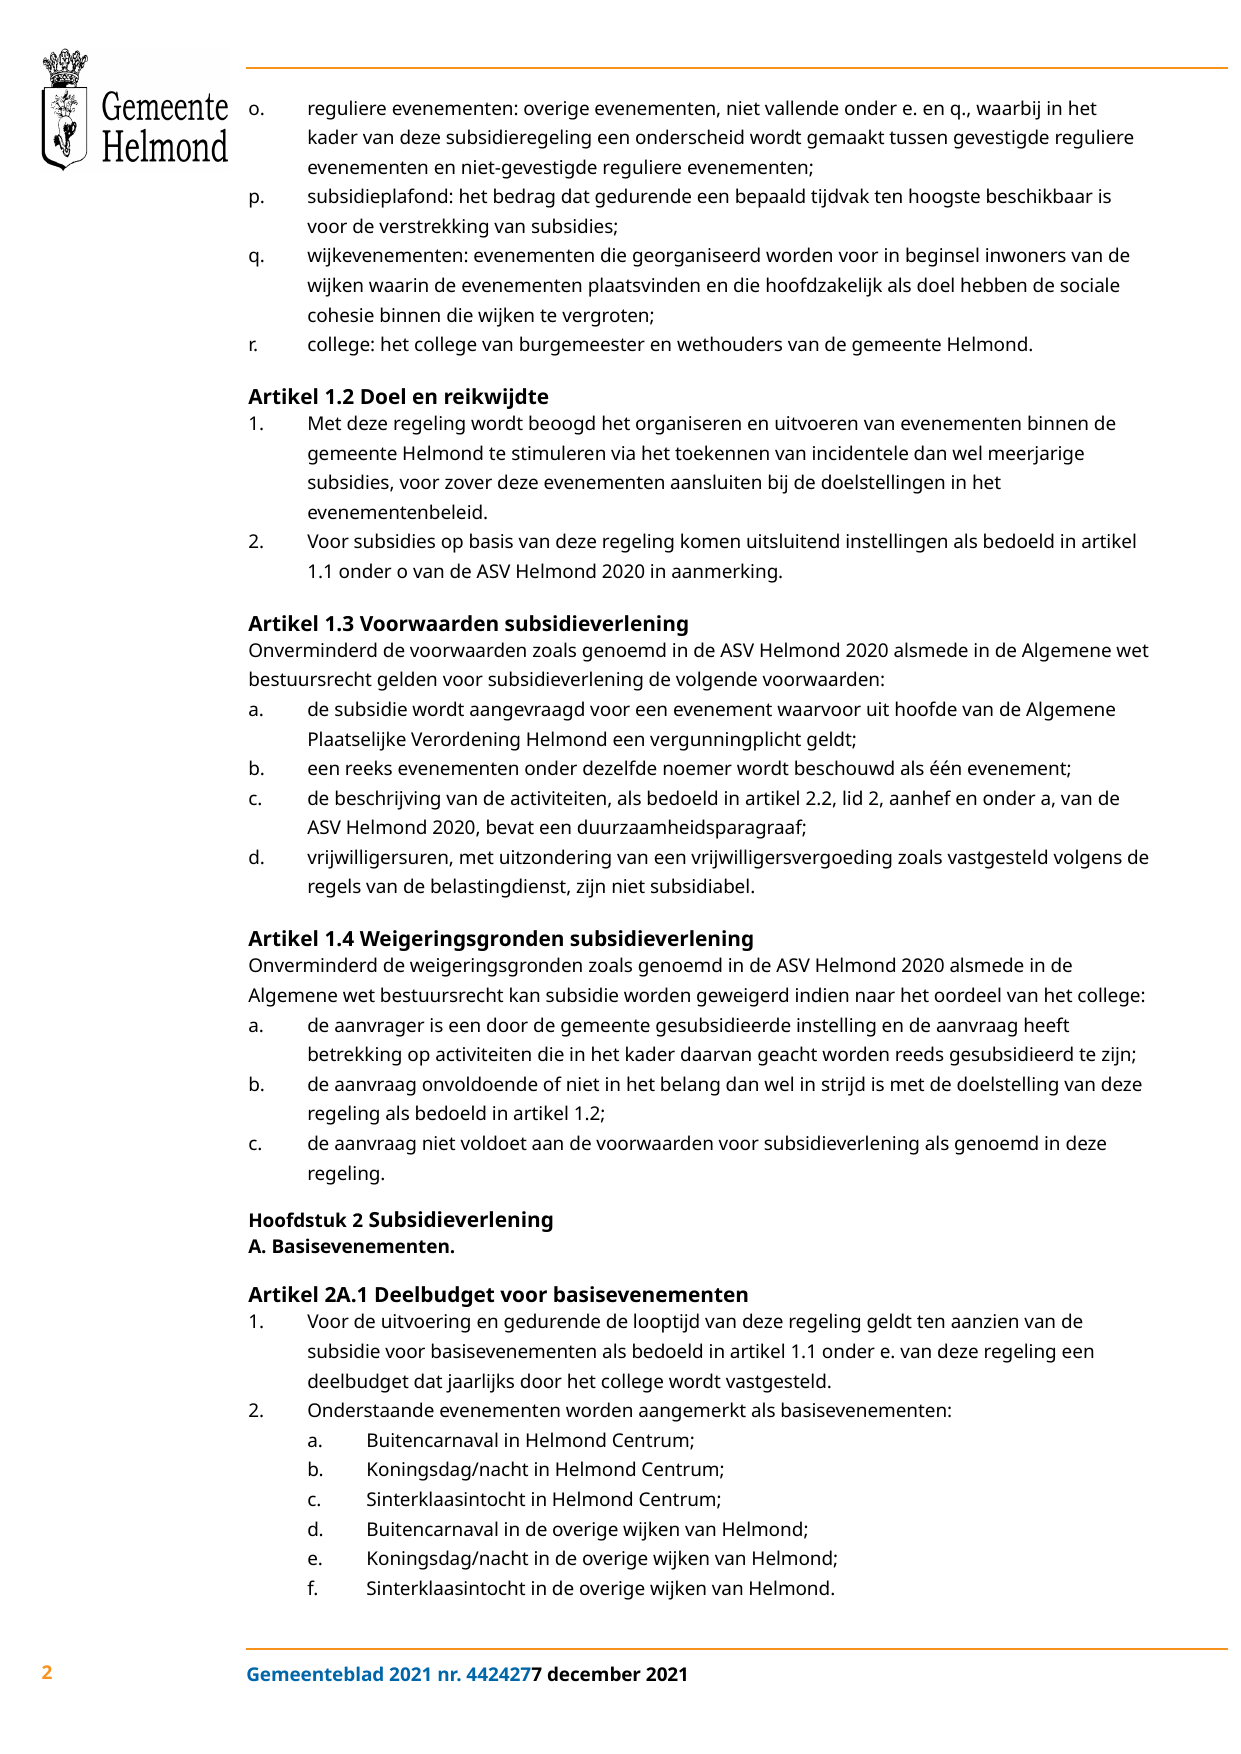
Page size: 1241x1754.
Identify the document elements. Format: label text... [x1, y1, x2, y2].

list de subsidie wordt aangevraagd voor een evenement waarvoor uit hoofde van de Algemene Plaatselijke Verordening Helmond een vergunningplicht geldt; [248, 696, 1152, 752]
list vrijwilligersuren, met uitzondering van een vrijwilligersvergoeding zoals vastgesteld volgens de regels van de belastingdienst, zijn niet subsidiabel. [248, 844, 1152, 899]
picture [41, 47, 231, 172]
list Sinterklaasintocht in Helmond Centrum; [307, 1486, 1152, 1512]
list Koningsdag/nacht in Helmond Centrum; [307, 1457, 1152, 1482]
list de aanvraag onvoldoende of niet in het belang dan wel in strijd is met de doelstelling van deze regeling als bedoeld in artikel 1.2; [248, 1071, 1152, 1126]
list Onderstaande evenementen worden aangemerkt als basisevenementen: [248, 1397, 1152, 1423]
list Sinterklaasintocht in de overige wijken van Helmond. [307, 1575, 1152, 1601]
text Artikel 2A.1 Deelbudget voor basisevenementen [248, 1280, 1152, 1309]
list Buitencarnaval in Helmond Centrum; [307, 1427, 1152, 1453]
list college: het college van burgemeester en wethouders van de gemeente Helmond. [248, 331, 1152, 357]
text A. Basisevenementen. [248, 1234, 1152, 1259]
text Onverminderd de voorwaarden zoals genoemd in de ASV Helmond 2020 alsmede in de Algemene wet bestuursrecht gelden voor subsidieverlening de volgende voorwaarden: [248, 637, 1152, 692]
list Buitencarnaval in de overige wijken van Helmond; [307, 1516, 1152, 1542]
text Artikel 1.4 Weigeringsgronden subsidieverlening [248, 924, 1152, 953]
list een reeks evenementen onder dezelfde noemer wordt beschouwd als één evenement; [248, 755, 1152, 781]
text Hoofdstuk 2 Subsidieverlening [248, 1205, 1152, 1234]
list Voor subsidies op basis van deze regeling komen uitsluitend instellingen als bedoeld in artikel 1.1 onder o van de ASV Helmond 2020 in aanmerking. [248, 529, 1152, 584]
list wijkevenementen: evenementen die georganiseerd worden voor in beginsel inwoners van de wijken waarin de evenementen plaatsvinden en die hoofdzakelijk als doel hebben de sociale cohesie binnen die wijken te vergroten; [248, 243, 1152, 328]
text Artikel 1.2 Doel en reikwijdte [248, 382, 1152, 410]
list de aanvraag niet voldoet aan de voorwaarden voor subsidieverlening als genoemd in deze regeling. [248, 1130, 1152, 1185]
list Voor de uitvoering en gedurende de looptijd van deze regeling geldt ten aanzien van de subsidie voor basisevenementen als bedoeld in artikel 1.1 onder e. van deze regeling een deelbudget dat jaarlijks door het college wordt vastgesteld. [248, 1309, 1152, 1394]
text Artikel 1.3 Voorwaarden subsidieverlening [248, 609, 1152, 637]
list Koningsdag/nacht in de overige wijken van Helmond; [307, 1545, 1152, 1571]
list de aanvrager is een door de gemeente gesubsidieerde instelling en de aanvraag heeft betrekking op activiteiten die in het kader daarvan geacht worden reeds gesubsidieerd te zijn; [248, 1012, 1152, 1067]
list reguliere evenementen: overige evenementen, niet vallende onder e. en q., waarbij in het kader van deze subsidieregeling een onderscheid wordt gemaakt tussen gevestigde reguliere evenementen en niet-gevestigde reguliere evenementen; [248, 95, 1152, 180]
text Onverminderd de weigeringsgronden zoals genoemd in de ASV Helmond 2020 alsmede in de Algemene wet bestuursrecht kan subsidie worden geweigerd indien naar het oordeel van het college: [248, 953, 1152, 1008]
list de beschrijving van de activiteiten, als bedoeld in artikel 2.2, lid 2, aanhef en onder a, van de ASV Helmond 2020, bevat een duurzaamheidsparagraaf; [248, 785, 1152, 840]
list subsidieplafond: het bedrag dat gedurende een bepaald tijdvak ten hoogste beschikbaar is voor de verstrekking van subsidies; [248, 183, 1152, 239]
list Met deze regeling wordt beoogd het organiseren en uitvoeren van evenementen binnen de gemeente Helmond te stimuleren via het toekennen van incidentele dan wel meerjarige subsidies, voor zover deze evenementen aansluiten bij de doelstellingen in het evenementenbeleid. [248, 410, 1152, 525]
